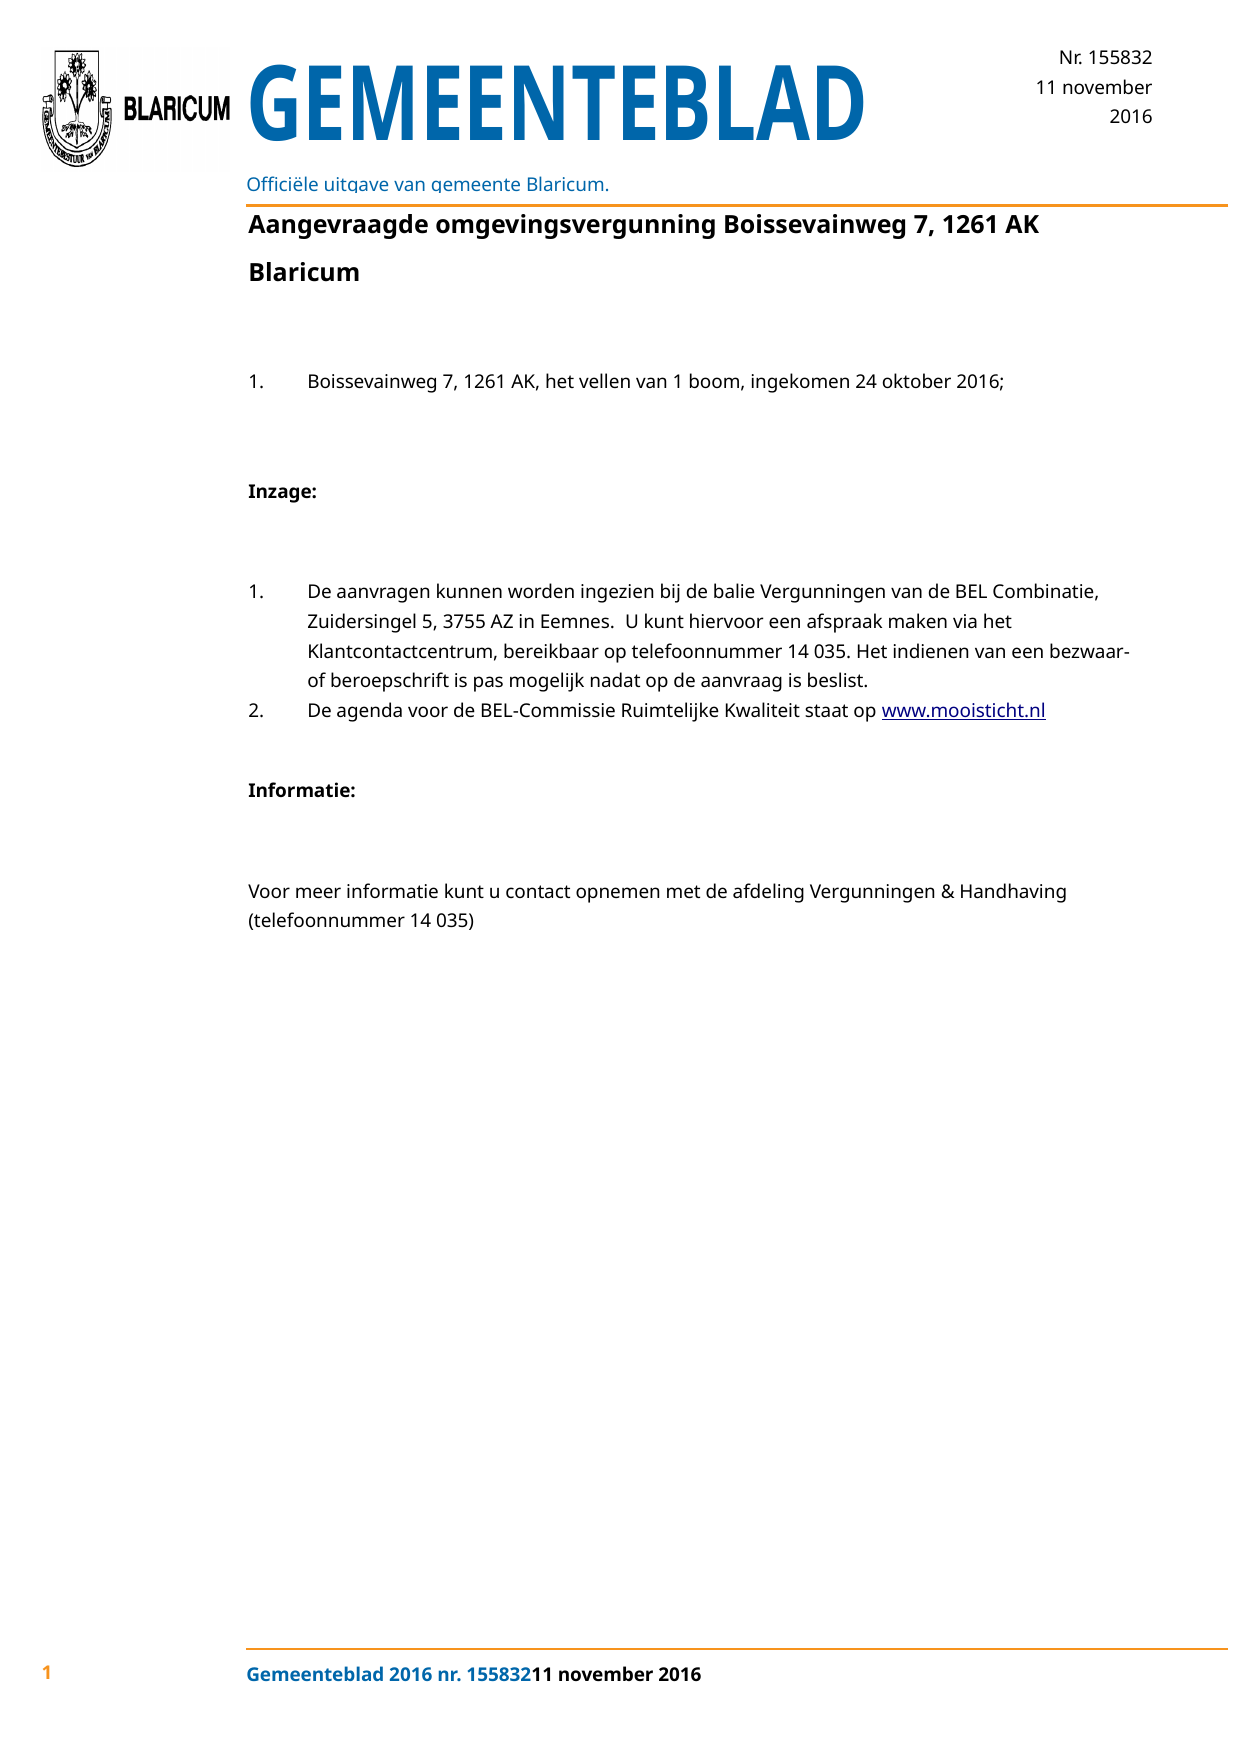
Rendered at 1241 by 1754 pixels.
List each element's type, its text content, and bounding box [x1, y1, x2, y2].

list Boissevainweg 7, 1261 AK, het vellen van 1 boom, ingekomen 24 oktober 2016; [248, 368, 1152, 394]
list De aanvragen kunnen worden ingezien bij de balie Vergunningen van de BEL Combinatie, Zuidersingel 5, 3755 AZ in Eemnes. U kunt hiervoor een afspraak maken via het Klantcontactcentrum, bereikbaar op telefoonnummer 14 035. Het indienen van een bezwaar- of beroepschrift is pas mogelijk nadat op de aanvraag is beslist. [248, 579, 1152, 693]
text Inzage: [248, 478, 1152, 504]
text Voor meer informatie kunt u contact opnemen met de afdeling Vergunningen & Handhaving (telefoonnummer 14 035) [248, 878, 1152, 933]
text Informatie: [248, 777, 1152, 803]
text Aangevraagde omgevingsvergunning Boissevainweg 7, 1261 AK Blaricum [248, 207, 1152, 288]
picture [41, 47, 231, 172]
list De agenda voor de BEL-Commissie Ruimtelijke Kwaliteit staat op www.mooisticht.nl [248, 697, 1152, 723]
